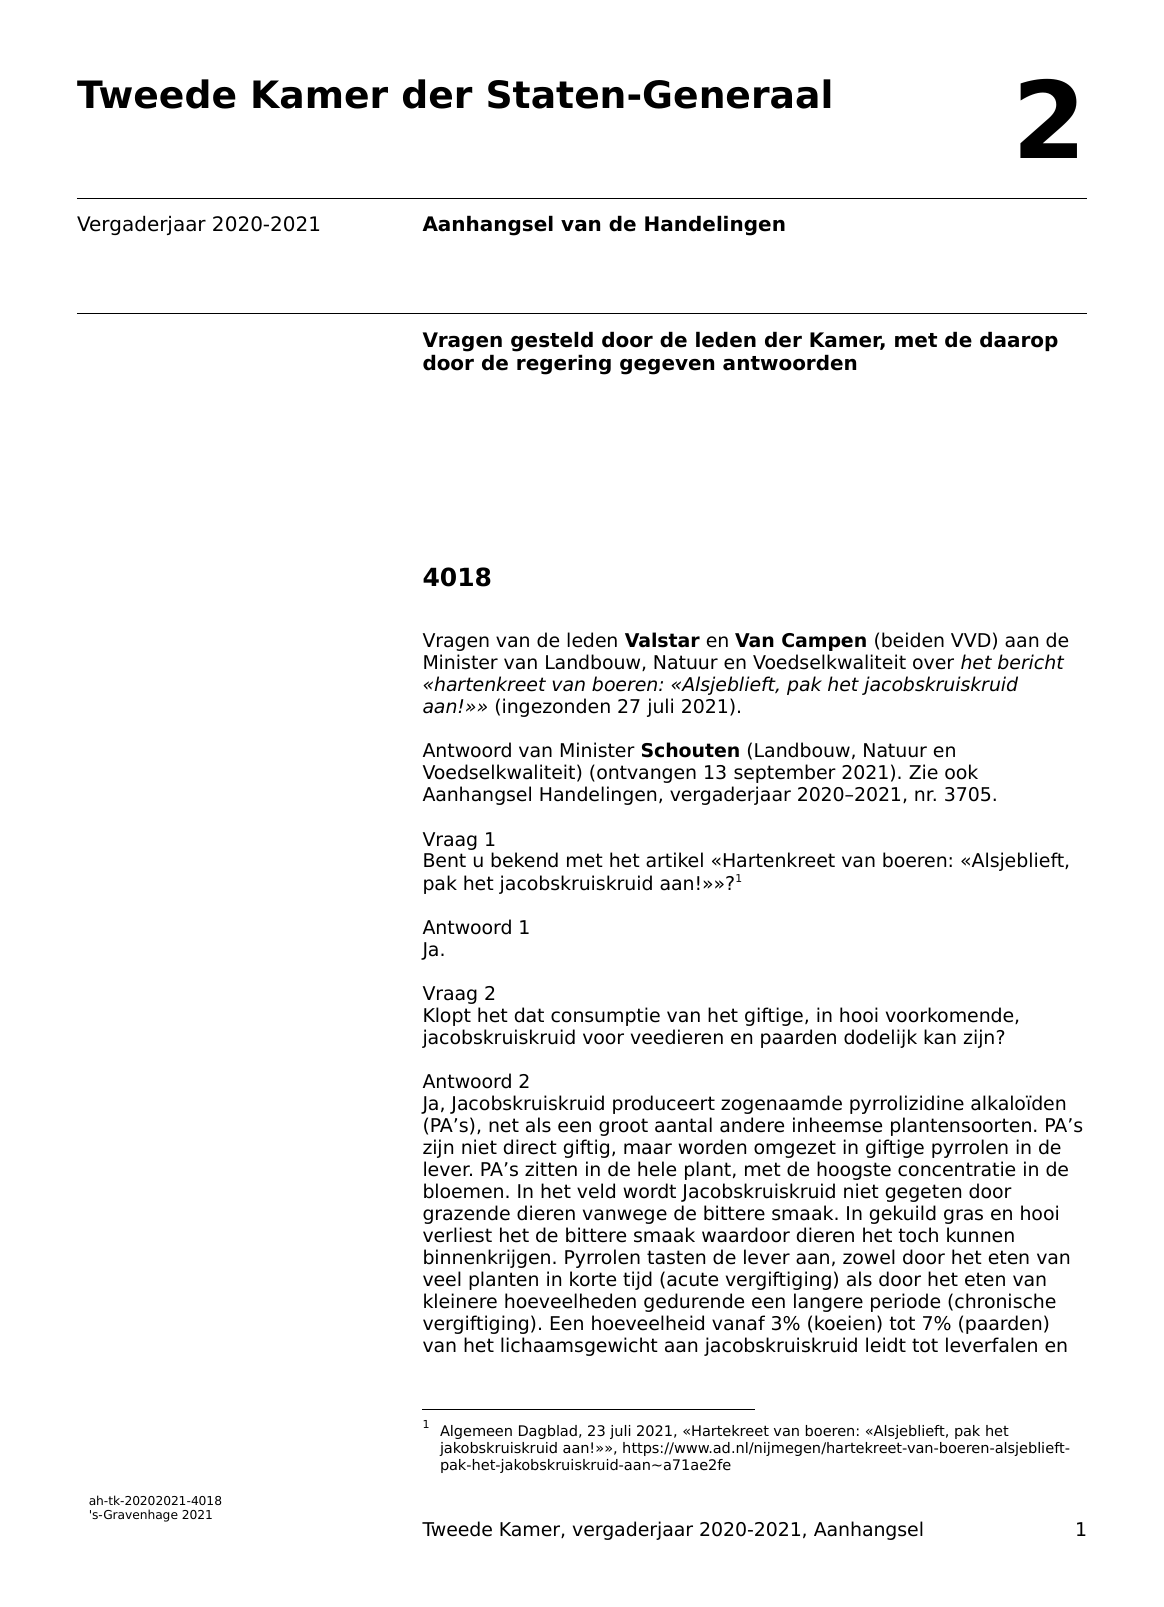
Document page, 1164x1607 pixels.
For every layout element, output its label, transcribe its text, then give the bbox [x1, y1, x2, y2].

text Vraag 1 [422, 828, 1087, 850]
text Bent u bekend met het artikel «Hartenkreet van boeren: «Alsjeblieft, pak het jacobskruiskruid aan!»»? [422, 850, 1087, 894]
text Algemeen Dagblad, 23 juli 2021, «Hartekreet van boeren: «Alsjeblieft, pak het jakobskruiskruid aan!»», https://www.ad.nl/nijmegen/hartekreet-van-boeren-alsjeblieft-pak-het-jakobskruiskruid-aan~a71ae2fe [422, 1418, 1087, 1474]
table_header Tweede Kamer der Staten-Generaal [77, 59, 886, 198]
table_header 2 [886, 59, 1087, 198]
text Vraag 2 [422, 983, 1087, 1005]
text Antwoord 2 [422, 1071, 1087, 1093]
text Antwoord van Minister Schouten (Landbouw, Natuur en Voedselkwaliteit) (ontvangen 13 september 2021). Zie ook Aanhangsel Handelingen, vergaderjaar 2020–2021, nr. 3705. [422, 740, 1087, 806]
text Ja. [422, 938, 1087, 961]
table_cell Vergaderjaar 2020-2021 [77, 199, 422, 313]
text Klopt het dat consumptie van het giftige, in hooi voorkomende, jacobskruiskruid voor veedieren en paarden dodelijk kan zijn? [422, 1005, 1087, 1049]
text Ja, Jacobskruiskruid produceert zogenaamde pyrrolizidine alkaloïden (PA’s), net als een groot aantal andere inheemse plantensoorten. PA’s zijn niet direct giftig, maar worden omgezet in giftige pyrrolen in de lever. PA’s zitten in de hele plant, met de hoogste concentratie in de bloemen. In het veld wordt Jacobskruiskruid niet gegeten door grazende dieren vanwege de bittere smaak. In gekuild gras en hooi verliest het de bittere smaak waardoor dieren het toch kunnen binnenkrijgen. Pyrrolen tasten de lever aan, zowel door het eten van veel planten in korte tijd (acute vergiftiging) als door het eten van kleinere hoeveelheden gedurende een langere periode (chronische vergiftiging). Een hoeveelheid vanaf 3% (koeien) tot 7% (paarden) van het lichaamsgewicht aan jacobskruiskruid leidt tot leverfalen en [422, 1093, 1087, 1357]
table_cell Vragen gesteld door de leden der Kamer, met de daarop door de regering gegeven antwoorden [422, 314, 1087, 375]
text 4018 [422, 563, 1087, 592]
text 's-Gravenhage 2021 [88, 1508, 323, 1522]
table_cell [77, 314, 422, 375]
text ah-tk-20202021-4018 [88, 1494, 323, 1508]
text Vragen van de leden Valstar en Van Campen (beiden VVD) aan de Minister van Landbouw, Natuur en Voedselkwaliteit over het bericht «hartenkreet van boeren: «Alsjeblieft, pak het jacobskruiskruid aan!»» (ingezonden 27 juli 2021). [422, 630, 1087, 718]
text Antwoord 1 [422, 917, 1087, 938]
table_cell Aanhangsel van de Handelingen [422, 199, 1087, 313]
